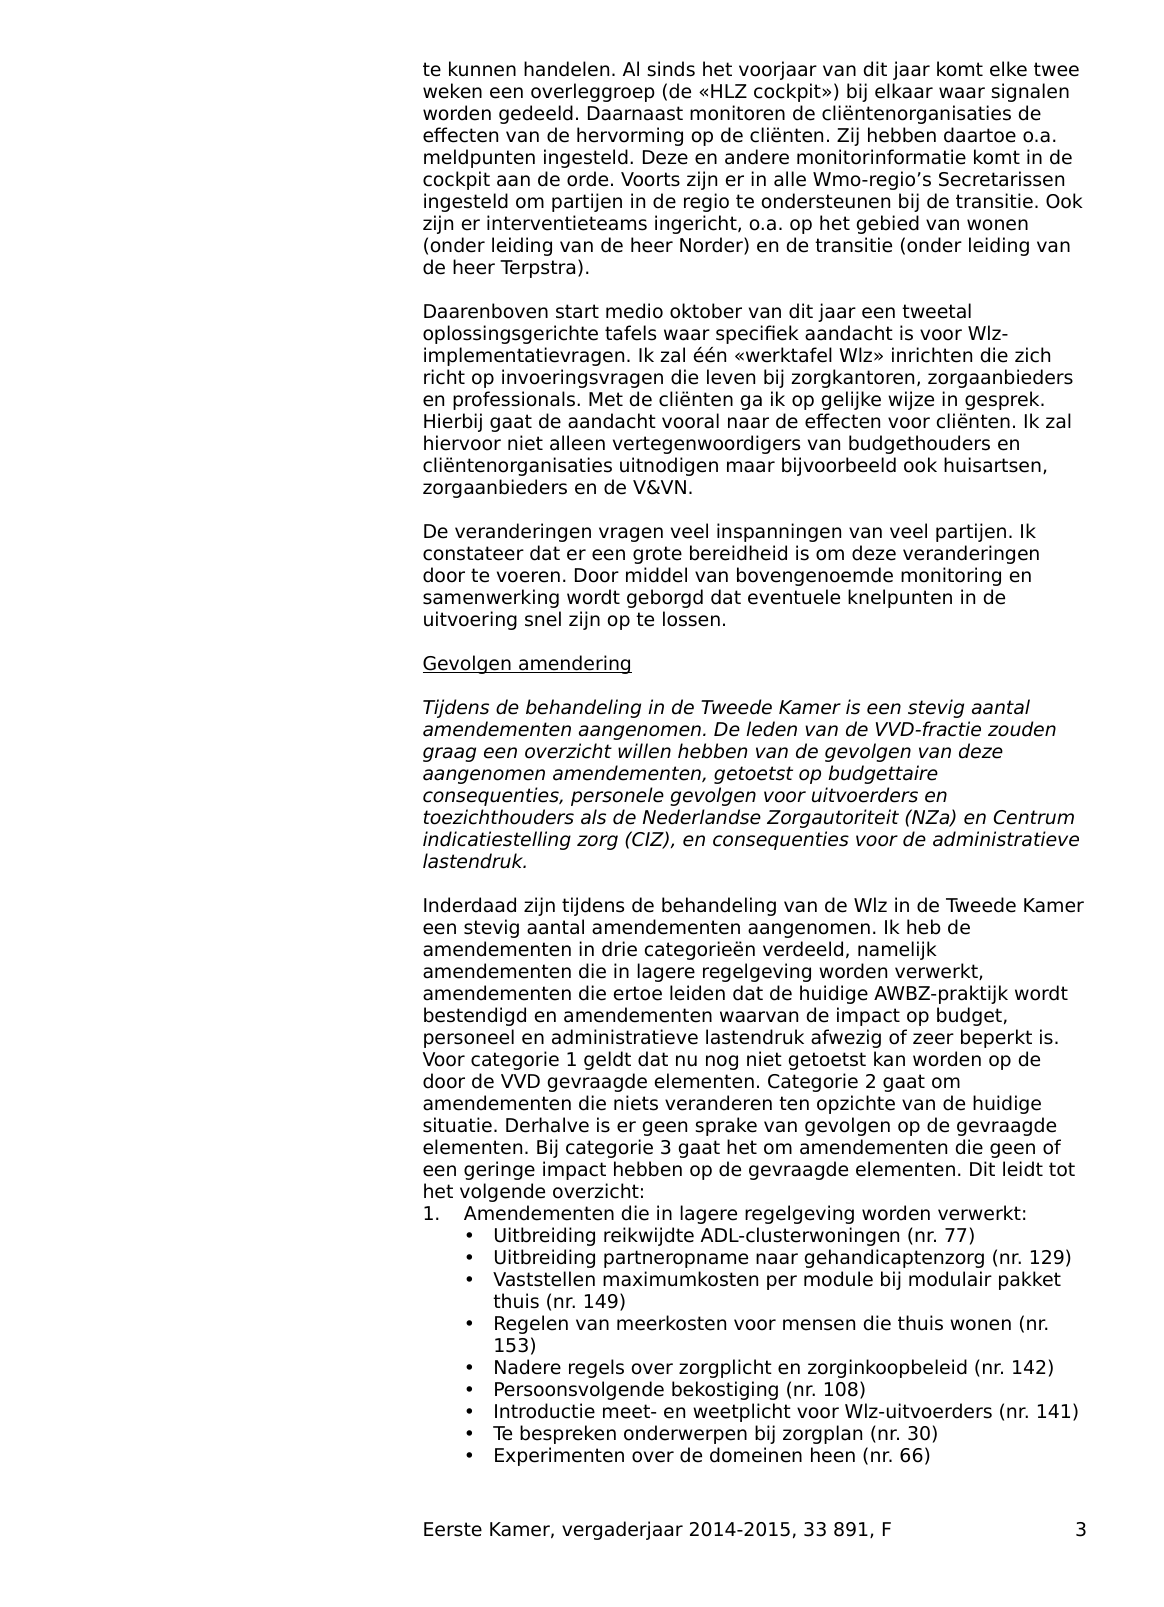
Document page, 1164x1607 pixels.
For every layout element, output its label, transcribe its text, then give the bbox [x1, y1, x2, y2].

text • Uitbreiding reikwijdte ADL-clusterwoningen (nr. 77) [464, 1225, 1087, 1247]
text Daarenboven start medio oktober van dit jaar een tweetal oplossingsgerichte tafels waar specifiek aandacht is voor Wlz-implementatievragen. Ik zal één «werktafel Wlz» inrichten die zich richt op invoeringsvragen die leven bij zorgkantoren, zorgaanbieders en professionals. Met de cliënten ga ik op gelijke wijze in gesprek. Hierbij gaat de aandacht vooral naar de effecten voor cliënten. Ik zal hiervoor niet alleen vertegenwoordigers van budgethouders en cliëntenorganisaties uitnodigen maar bijvoorbeeld ook huisartsen, zorgaanbieders en de V&VN. [422, 301, 1087, 499]
text • Regelen van meerkosten voor mensen die thuis wonen (nr. 153) [464, 1313, 1087, 1357]
text Tijdens de behandeling in de Tweede Kamer is een stevig aantal amendementen aangenomen. De leden van de VVD-fractie zouden graag een overzicht willen hebben van de gevolgen van deze aangenomen amendementen, getoetst op budgettaire consequenties, personele gevolgen voor uitvoerders en toezichthouders als de Nederlandse Zorgautoriteit (NZa) en Centrum indicatiestelling zorg (CIZ), en consequenties voor de administratieve lastendruk. [422, 697, 1087, 873]
text • Experimenten over de domeinen heen (nr. 66) [464, 1445, 1087, 1467]
text • Introductie meet- en weetplicht voor Wlz-uitvoerders (nr. 141) [464, 1401, 1087, 1423]
text • Persoonsvolgende bekostiging (nr. 108) [464, 1379, 1087, 1401]
text • Uitbreiding partneropname naar gehandicaptenzorg (nr. 129) [464, 1247, 1087, 1269]
text Inderdaad zijn tijdens de behandeling van de Wlz in de Tweede Kamer een stevig aantal amendementen aangenomen. Ik heb de amendementen in drie categorieën verdeeld, namelijk amendementen die in lagere regelgeving worden verwerkt, amendementen die ertoe leiden dat de huidige AWBZ-praktijk wordt bestendigd en amendementen waarvan de impact op budget, personeel en administratieve lastendruk afwezig of zeer beperkt is. Voor categorie 1 geldt dat nu nog niet getoetst kan worden op de door de VVD gevraagde elementen. Categorie 2 gaat om amendementen die niets veranderen ten opzichte van de huidige situatie. Derhalve is er geen sprake van gevolgen op de gevraagde elementen. Bij categorie 3 gaat het om amendementen die geen of een geringe impact hebben op de gevraagde elementen. Dit leidt tot het volgende overzicht: [422, 895, 1087, 1203]
text • Vaststellen maximumkosten per module bij modulair pakket thuis (nr. 149) [464, 1269, 1087, 1313]
text te kunnen handelen. Al sinds het voorjaar van dit jaar komt elke twee weken een overleggroep (de «HLZ cockpit») bij elkaar waar signalen worden gedeeld. Daarnaast monitoren de cliëntenorganisaties de effecten van de hervorming op de cliënten. Zij hebben daartoe o.a. meldpunten ingesteld. Deze en andere monitorinformatie komt in de cockpit aan de orde. Voorts zijn er in alle Wmo-regio’s Secretarissen ingesteld om partijen in de regio te ondersteunen bij de transitie. Ook zijn er interventieteams ingericht, o.a. op het gebied van wonen (onder leiding van de heer Norder) en de transitie (onder leiding van de heer Terpstra). [422, 59, 1087, 279]
subtitle Gevolgen amendering [422, 653, 1087, 675]
text De veranderingen vragen veel inspanningen van veel partijen. Ik constateer dat er een grote bereidheid is om deze veranderingen door te voeren. Door middel van bovengenoemde monitoring en samenwerking wordt geborgd dat eventuele knelpunten in de uitvoering snel zijn op te lossen. [422, 521, 1087, 631]
text • Te bespreken onderwerpen bij zorgplan (nr. 30) [464, 1423, 1087, 1445]
text 1. Amendementen die in lagere regelgeving worden verwerkt: [422, 1203, 1087, 1225]
text • Nadere regels over zorgplicht en zorginkoopbeleid (nr. 142) [464, 1357, 1087, 1379]
